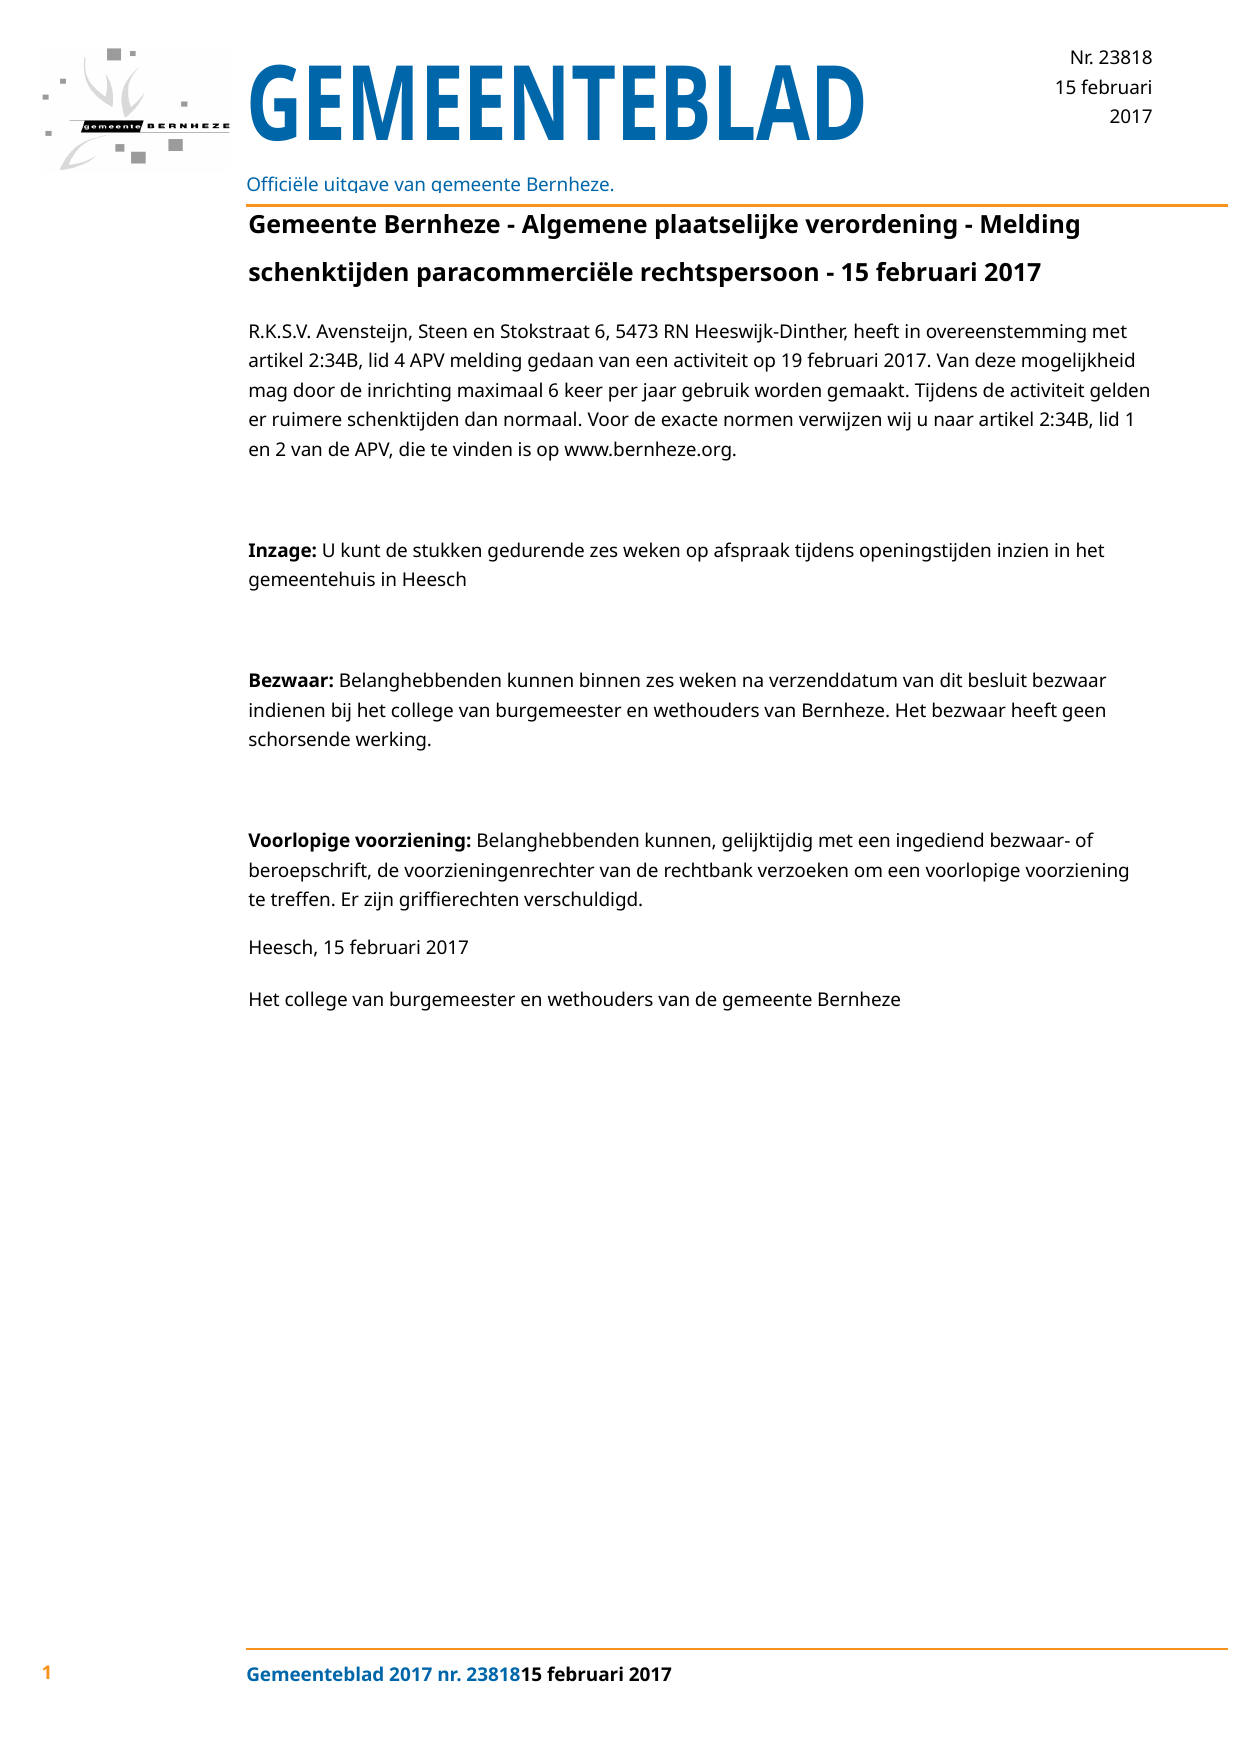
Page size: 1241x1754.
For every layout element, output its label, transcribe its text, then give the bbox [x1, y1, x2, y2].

text Inzage: U kunt de stukken gedurende zes weken op afspraak tijdens openingstijden inzien in het gemeentehuis in Heesch [248, 537, 1152, 592]
text R.K.S.V. Avensteijn, Steen en Stokstraat 6, 5473 RN Heeswijk-Dinther, heeft in overeenstemming met artikel 2:34B, lid 4 APV melding gedaan van een activiteit op 19 februari 2017. Van deze mogelijkheid mag door de inrichting maximaal 6 keer per jaar gebruik worden gemaakt. Tijdens de activiteit gelden er ruimere schenktijden dan normaal. Voor de exacte normen verwijzen wij u naar artikel 2:34B, lid 1 en 2 van de APV, die te vinden is op www.bernheze.org. [248, 318, 1152, 462]
text Het college van burgemeester en wethouders van de gemeente Bernheze [248, 986, 1152, 1012]
text Voorlopige voorziening: Belanghebbenden kunnen, gelijktijdig met een ingediend bezwaar- of beroepschrift, de voorzieningenrechter van de rechtbank verzoeken om een voorlopige voorziening te treffen. Er zijn griffierechten verschuldigd. [248, 827, 1152, 912]
text Heesch, 15 februari 2017 [248, 934, 1152, 960]
text Bezwaar: Belanghebbenden kunnen binnen zes weken na verzenddatum van dit besluit bezwaar indienen bij het college van burgemeester en wethouders van Bernheze. Het bezwaar heeft geen schorsende werking. [248, 667, 1152, 752]
text Gemeente Bernheze - Algemene plaatselijke verordening - Melding schenktijden paracommerciële rechtspersoon - 15 februari 2017 [248, 207, 1152, 288]
picture [41, 47, 231, 172]
